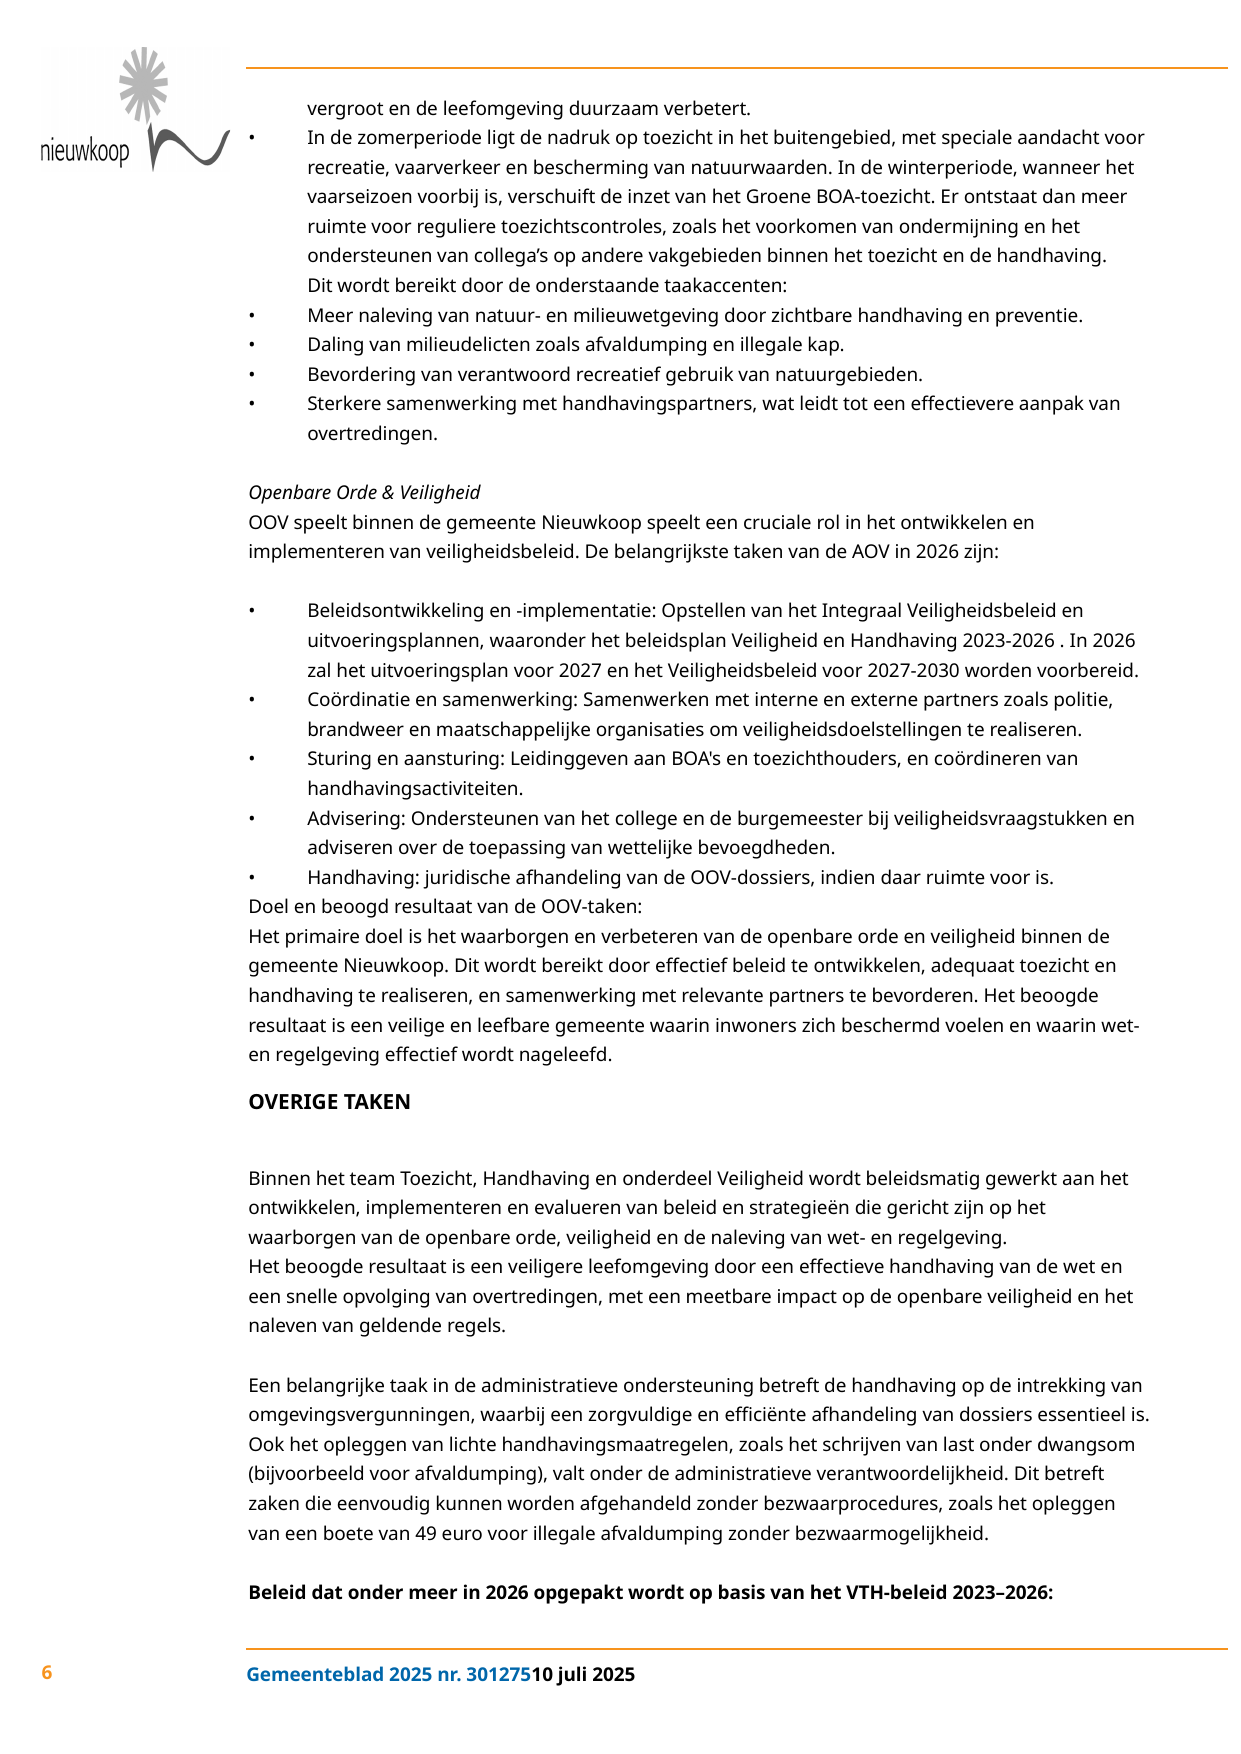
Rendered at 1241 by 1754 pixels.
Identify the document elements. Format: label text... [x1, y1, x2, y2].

list Sterkere samenwerking met handhavingspartners, wat leidt tot een effectievere aanpak van overtredingen. [248, 391, 1152, 446]
text Beleid dat onder meer in 2026 opgepakt wordt op basis van het VTH-beleid 2023–2026: [248, 1579, 1152, 1605]
text OVERIGE TAKEN [248, 1087, 1152, 1116]
list Beleidsontwikkeling en -implementatie: Opstellen van het Integraal Veiligheidsbeleid en uitvoeringsplannen, waaronder het beleidsplan Veiligheid en Handhaving 2023-2026 . In 2026 zal het uitvoeringsplan voor 2027 en het Veiligheidsbeleid voor 2027-2030 worden voorbereid. [248, 598, 1152, 683]
text Een belangrijke taak in de administratieve ondersteuning betreft de handhaving op de intrekking van omgevingsvergunningen, waarbij een zorgvuldige en efficiënte afhandeling van dossiers essentieel is. Ook het opleggen van lichte handhavingsmaatregelen, zoals het schrijven van last onder dwangsom (bijvoorbeeld voor afvaldumping), valt onder de administratieve verantwoordelijkheid. Dit betreft zaken die eenvoudig kunnen worden afgehandeld zonder bezwaarprocedures, zoals het opleggen van een boete van 49 euro voor illegale afvaldumping zonder bezwaarmogelijkheid. [248, 1372, 1152, 1546]
list Coördinatie en samenwerking: Samenwerken met interne en externe partners zoals politie, brandweer en maatschappelijke organisaties om veiligheidsdoelstellingen te realiseren. [248, 686, 1152, 742]
list In de zomerperiode ligt de nadruk op toezicht in het buitengebied, met speciale aandacht voor recreatie, vaarverkeer en bescherming van natuurwaarden. In de winterperiode, wanneer het vaarseizoen voorbij is, verschuift de inzet van het Groene BOA-toezicht. Er ontstaat dan meer ruimte voor reguliere toezichtscontroles, zoals het voorkomen van ondermijning en het ondersteunen van collega’s op andere vakgebieden binnen het toezicht en de handhaving. [248, 124, 1152, 268]
list Bevordering van verantwoord recreatief gebruik van natuurgebieden. [248, 361, 1152, 387]
text Openbare Orde & Veiligheid [248, 479, 1152, 505]
text OOV speelt binnen de gemeente Nieuwkoop speelt een cruciale rol in het ontwikkelen en implementeren van veiligheidsbeleid. De belangrijkste taken van de AOV in 2026 zijn: [248, 509, 1152, 564]
text Het beoogde resultaat is een veiligere leefomgeving door een effectieve handhaving van de wet en een snelle opvolging van overtredingen, met een meetbare impact op de openbare veiligheid en het naleven van geldende regels. [248, 1253, 1152, 1338]
text Binnen het team Toezicht, Handhaving en onderdeel Veiligheid wordt beleidsmatig gewerkt aan het ontwikkelen, implementeren en evalueren van beleid en strategieën die gericht zijn op het waarborgen van de openbare orde, veiligheid en de naleving van wet- en regelgeving. [248, 1165, 1152, 1250]
text Het primaire doel is het waarborgen en verbeteren van de openbare orde en veiligheid binnen de gemeente Nieuwkoop. Dit wordt bereikt door effectief beleid te ontwikkelen, adequaat toezicht en handhaving te realiseren, en samenwerking met relevante partners te bevorderen. Het beoogde resultaat is een veilige en leefbare gemeente waarin inwoners zich beschermd voelen en waarin wet- en regelgeving effectief wordt nageleefd. [248, 923, 1152, 1067]
list Sturing en aansturing: Leidinggeven aan BOA's en toezichthouders, en coördineren van handhavingsactiviteiten. [248, 746, 1152, 801]
list Advisering: Ondersteunen van het college en de burgemeester bij veiligheidsvraagstukken en adviseren over de toepassing van wettelijke bevoegdheden. [248, 805, 1152, 860]
list vergroot en de leefomgeving duurzaam verbetert. [248, 95, 1152, 121]
picture [41, 47, 231, 172]
list Daling van milieudelicten zoals afvaldumping en illegale kap. [248, 331, 1152, 357]
list Dit wordt bereikt door de onderstaande taakaccenten: [248, 272, 1152, 298]
list Handhaving: juridische afhandeling van de OOV-dossiers, indien daar ruimte voor is. [248, 864, 1152, 890]
list Meer naleving van natuur- en milieuwetgeving door zichtbare handhaving en preventie. [248, 302, 1152, 328]
text Doel en beoogd resultaat van de OOV-taken: [248, 893, 1152, 919]
